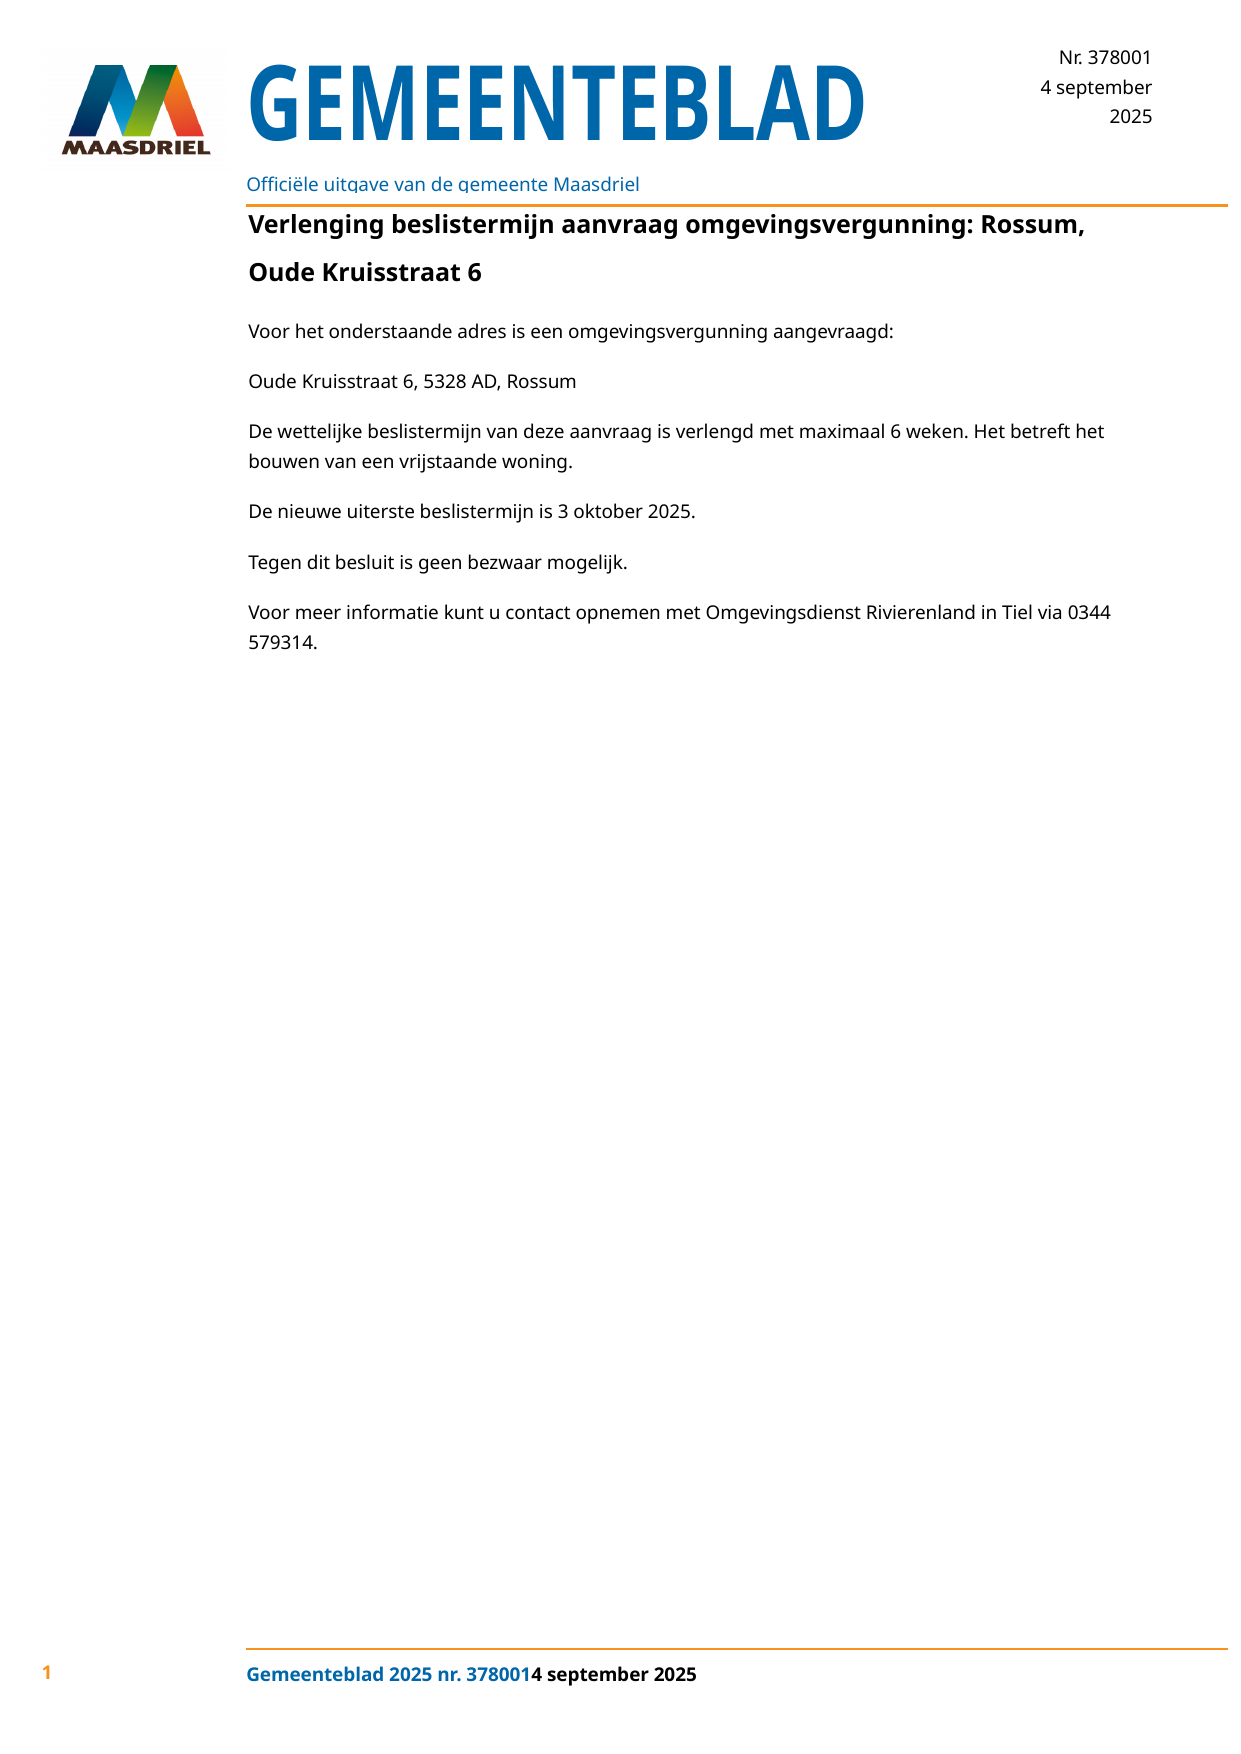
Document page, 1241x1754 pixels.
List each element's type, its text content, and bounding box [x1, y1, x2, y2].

picture [41, 47, 231, 172]
text Oude Kruisstraat 6, 5328 AD, Rossum [248, 368, 1152, 394]
text Voor meer informatie kunt u contact opnemen met Omgevingsdienst Rivierenland in Tiel via 0344 579314. [248, 599, 1152, 655]
text De wettelijke beslistermijn van deze aanvraag is verlengd met maximaal 6 weken. Het betreft het bouwen van een vrijstaande woning. [248, 419, 1152, 474]
text Tegen dit besluit is geen bezwaar mogelijk. [248, 549, 1152, 575]
text De nieuwe uiterste beslistermijn is 3 oktober 2025. [248, 499, 1152, 524]
text Verlenging beslistermijn aanvraag omgevingsvergunning: Rossum, Oude Kruisstraat 6 [248, 207, 1152, 288]
text Voor het onderstaande adres is een omgevingsvergunning aangevraagd: [248, 318, 1152, 344]
